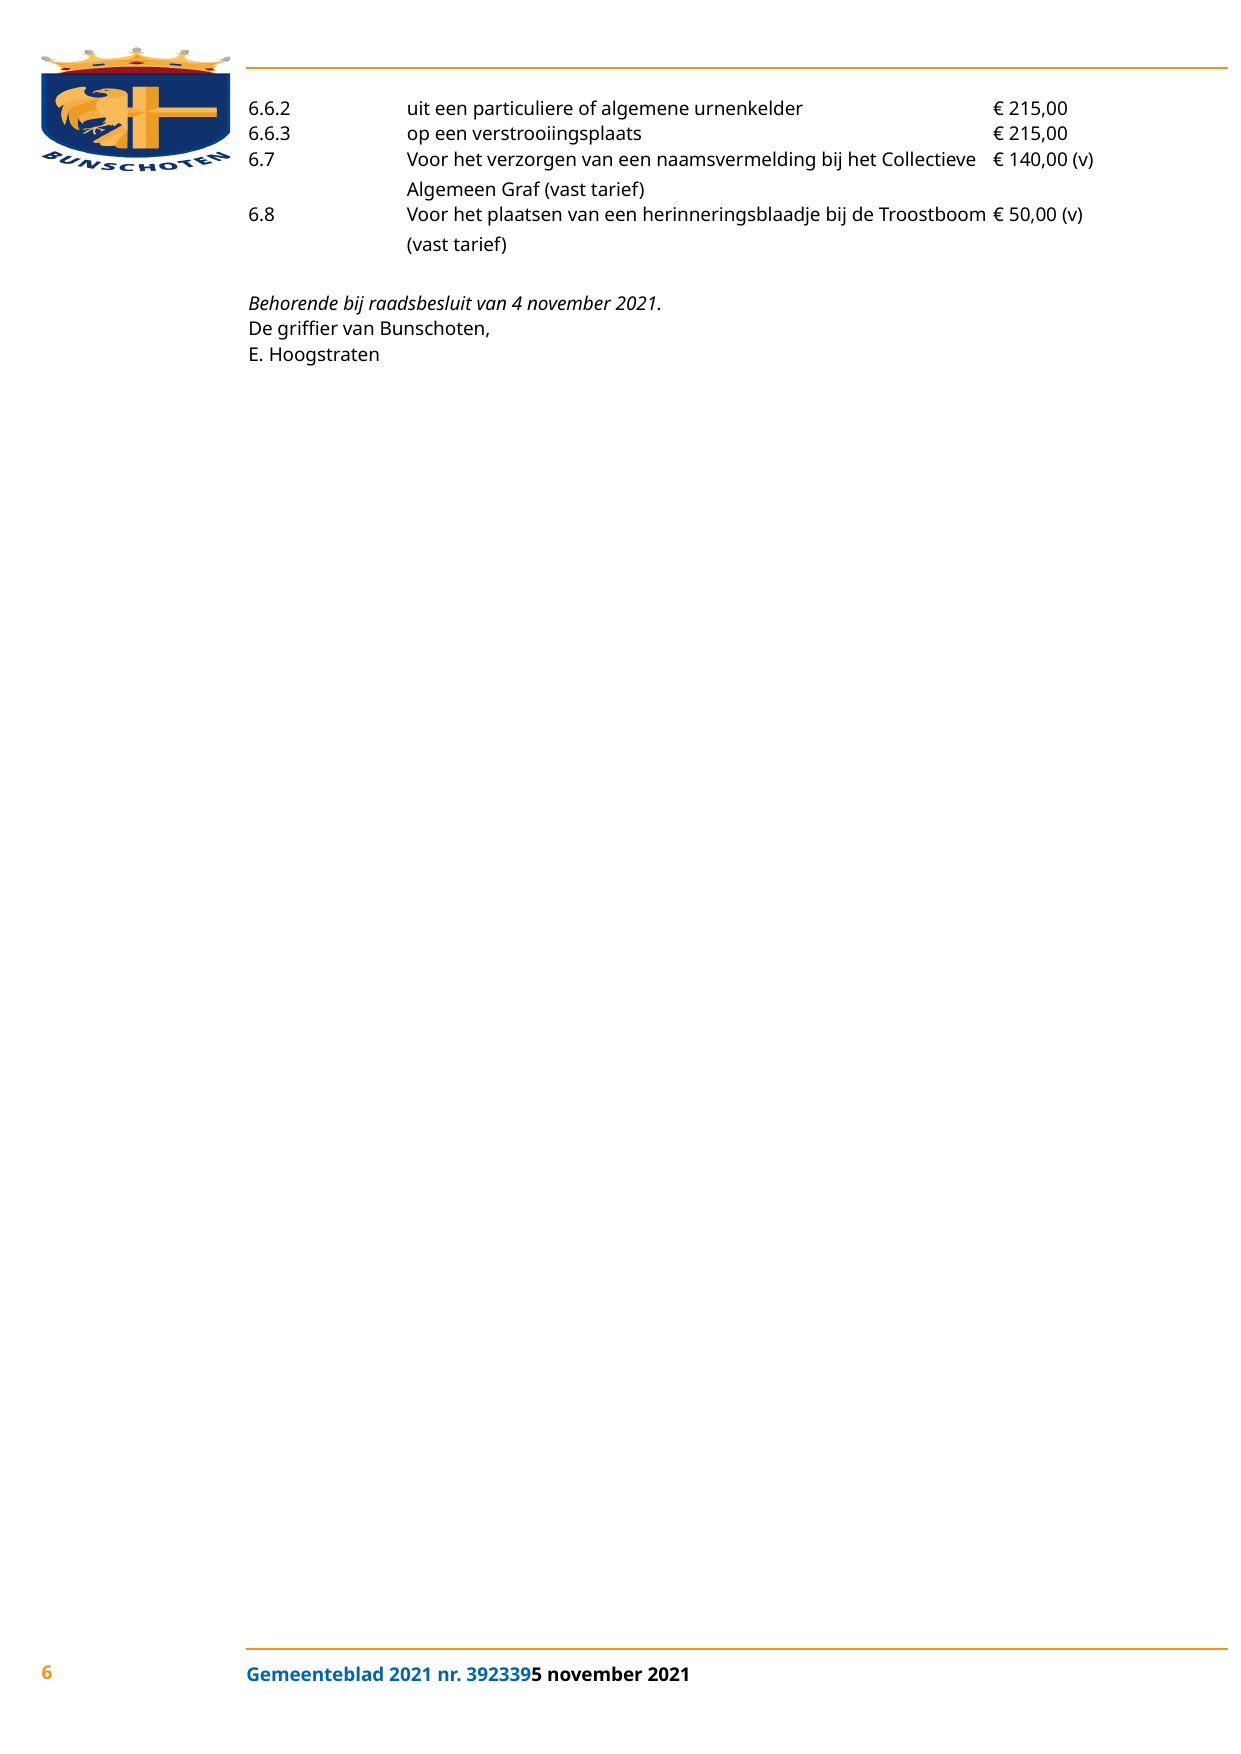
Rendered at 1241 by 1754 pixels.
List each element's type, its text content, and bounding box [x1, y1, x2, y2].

table_cell € 215,00 [993, 95, 1152, 121]
table_cell € 50,00 (v) [993, 202, 1152, 257]
table_cell € 215,00 [993, 121, 1152, 146]
table_cell uit een particuliere of algemene urnenkelder [407, 95, 993, 121]
table_cell 6.6.3 [248, 121, 407, 146]
table_cell 6.8 [248, 202, 407, 257]
table_cell Voor het verzorgen van een naamsvermelding bij het Collectieve Algemeen Graf (vast tarief) [407, 146, 993, 202]
table_cell € 140,00 (v) [993, 146, 1152, 202]
table_cell op een verstrooiingsplaats [407, 121, 993, 146]
picture [41, 47, 231, 172]
text Behorende bij raadsbesluit van 4 november 2021. [248, 290, 1152, 315]
table_cell 6.7 [248, 146, 407, 202]
text E. Hoogstraten [248, 341, 1152, 367]
text De griffier van Bunschoten, [248, 315, 1152, 341]
table_cell 6.6.2 [248, 95, 407, 121]
table_cell Voor het plaatsen van een herinneringsblaadje bij de Troostboom (vast tarief) [407, 202, 993, 257]
